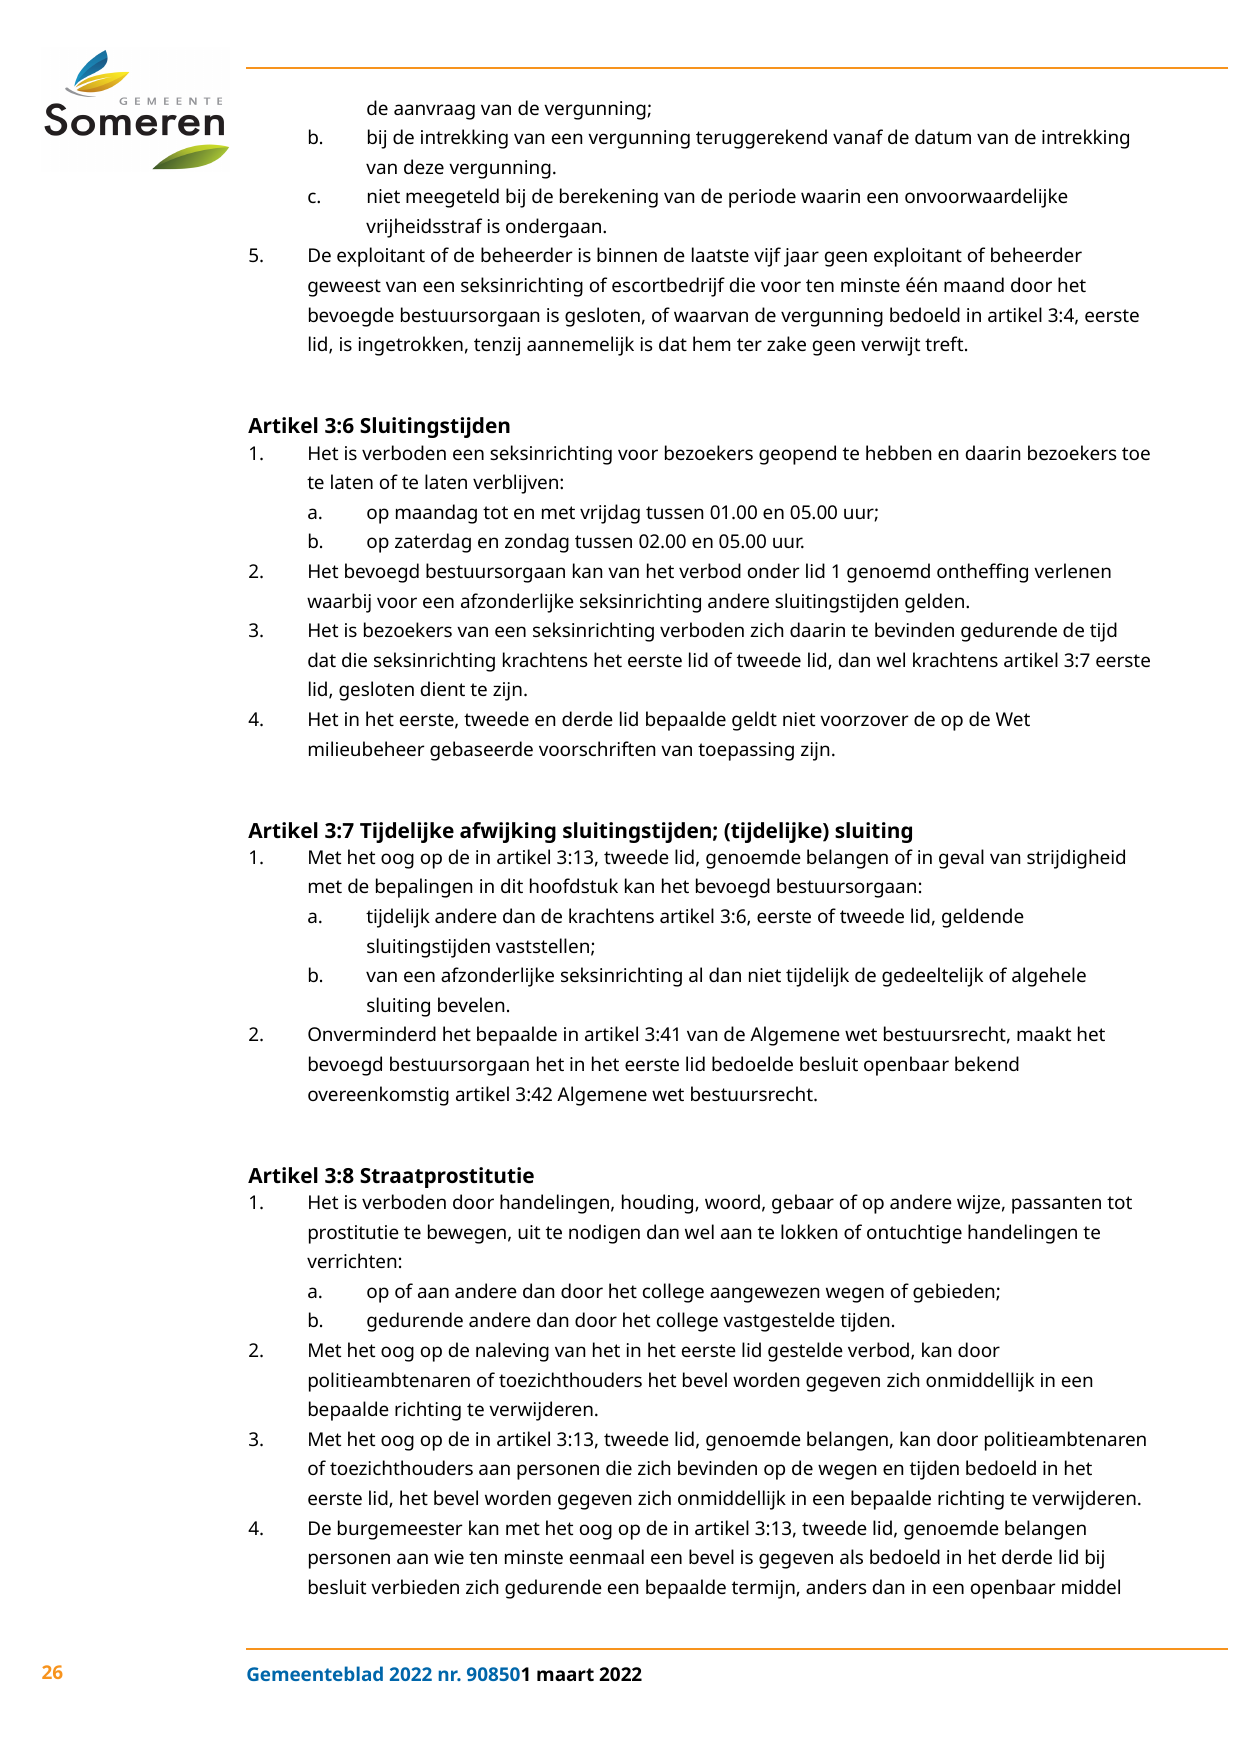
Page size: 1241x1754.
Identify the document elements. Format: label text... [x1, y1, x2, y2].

list Het is verboden een seksinrichting voor bezoekers geopend te hebben en daarin bezoekers toe te laten of te laten verblijven: [248, 440, 1152, 495]
list Het is bezoekers van een seksinrichting verboden zich daarin te bevinden gedurende de tijd dat die seksinrichting krachtens het eerste lid of tweede lid, dan wel krachtens artikel 3:7 eerste lid, gesloten dient te zijn. [248, 617, 1152, 702]
text Artikel 3:8 Straatprostitutie [248, 1161, 1152, 1189]
list gedurende andere dan door het college vastgestelde tijden. [307, 1308, 1152, 1333]
text Artikel 3:6 Sluitingstijden [248, 411, 1152, 440]
list Met het oog op de naleving van het in het eerste lid gestelde verbod, kan door politieambtenaren of toezichthouders het bevel worden gegeven zich onmiddellijk in een bepaalde richting te verwijderen. [248, 1337, 1152, 1422]
list op zaterdag en zondag tussen 02.00 en 05.00 uur. [307, 529, 1152, 554]
list Het is verboden door handelingen, houding, woord, gebaar of op andere wijze, passanten tot prostitutie te bewegen, uit te nodigen dan wel aan te lokken of ontuchtige handelingen te verrichten: [248, 1189, 1152, 1274]
list van een afzonderlijke seksinrichting al dan niet tijdelijk de gedeeltelijk of algehele sluiting bevelen. [307, 962, 1152, 1018]
list Met het oog op de in artikel 3:13, tweede lid, genoemde belangen, kan door politieambtenaren of toezichthouders aan personen die zich bevinden op de wegen en tijden bedoeld in het eerste lid, het bevel worden gegeven zich onmiddellijk in een bepaalde richting te verwijderen. [248, 1426, 1152, 1511]
list niet meegeteld bij de berekening van de periode waarin een onvoorwaardelijke vrijheidsstraf is ondergaan. [307, 183, 1152, 239]
list de aanvraag van de vergunning; [307, 95, 1152, 121]
list Het bevoegd bestuursorgaan kan van het verbod onder lid 1 genoemd ontheffing verlenen waarbij voor een afzonderlijke seksinrichting andere sluitingstijden gelden. [248, 558, 1152, 613]
list Onverminderd het bepaalde in artikel 3:41 van de Algemene wet bestuursrecht, maakt het bevoegd bestuursorgaan het in het eerste lid bedoelde besluit openbaar bekend overeenkomstig artikel 3:42 Algemene wet bestuursrecht. [248, 1022, 1152, 1107]
list Met het oog op de in artikel 3:13, tweede lid, genoemde belangen of in geval van strijdigheid met de bepalingen in dit hoofdstuk kan het bevoegd bestuursorgaan: [248, 844, 1152, 899]
picture [41, 47, 231, 172]
list De burgemeester kan met het oog op de in artikel 3:13, tweede lid, genoemde belangen personen aan wie ten minste eenmaal een bevel is gegeven als bedoeld in het derde lid bij besluit verbieden zich gedurende een bepaalde termijn, anders dan in een openbaar middel [248, 1515, 1152, 1599]
list Het in het eerste, tweede en derde lid bepaalde geldt niet voorzover de op de Wet milieubeheer gebaseerde voorschriften van toepassing zijn. [248, 706, 1152, 761]
list op of aan andere dan door het college aangewezen wegen of gebieden; [307, 1278, 1152, 1304]
text Artikel 3:7 Tijdelijke afwijking sluitingstijden; (tijdelijke) sluiting [248, 816, 1152, 844]
list De exploitant of de beheerder is binnen de laatste vijf jaar geen exploitant of beheerder geweest van een seksinrichting of escortbedrijf die voor ten minste één maand door het bevoegde bestuursorgaan is gesloten, of waarvan de vergunning bedoeld in artikel 3:4, eerste lid, is ingetrokken, tenzij aannemelijk is dat hem ter zake geen verwijt treft. [248, 243, 1152, 357]
list bij de intrekking van een vergunning teruggerekend vanaf de datum van de intrekking van deze vergunning. [307, 124, 1152, 180]
list tijdelijk andere dan de krachtens artikel 3:6, eerste of tweede lid, geldende sluitingstijden vaststellen; [307, 903, 1152, 959]
list op maandag tot en met vrijdag tussen 01.00 en 05.00 uur; [307, 499, 1152, 525]
